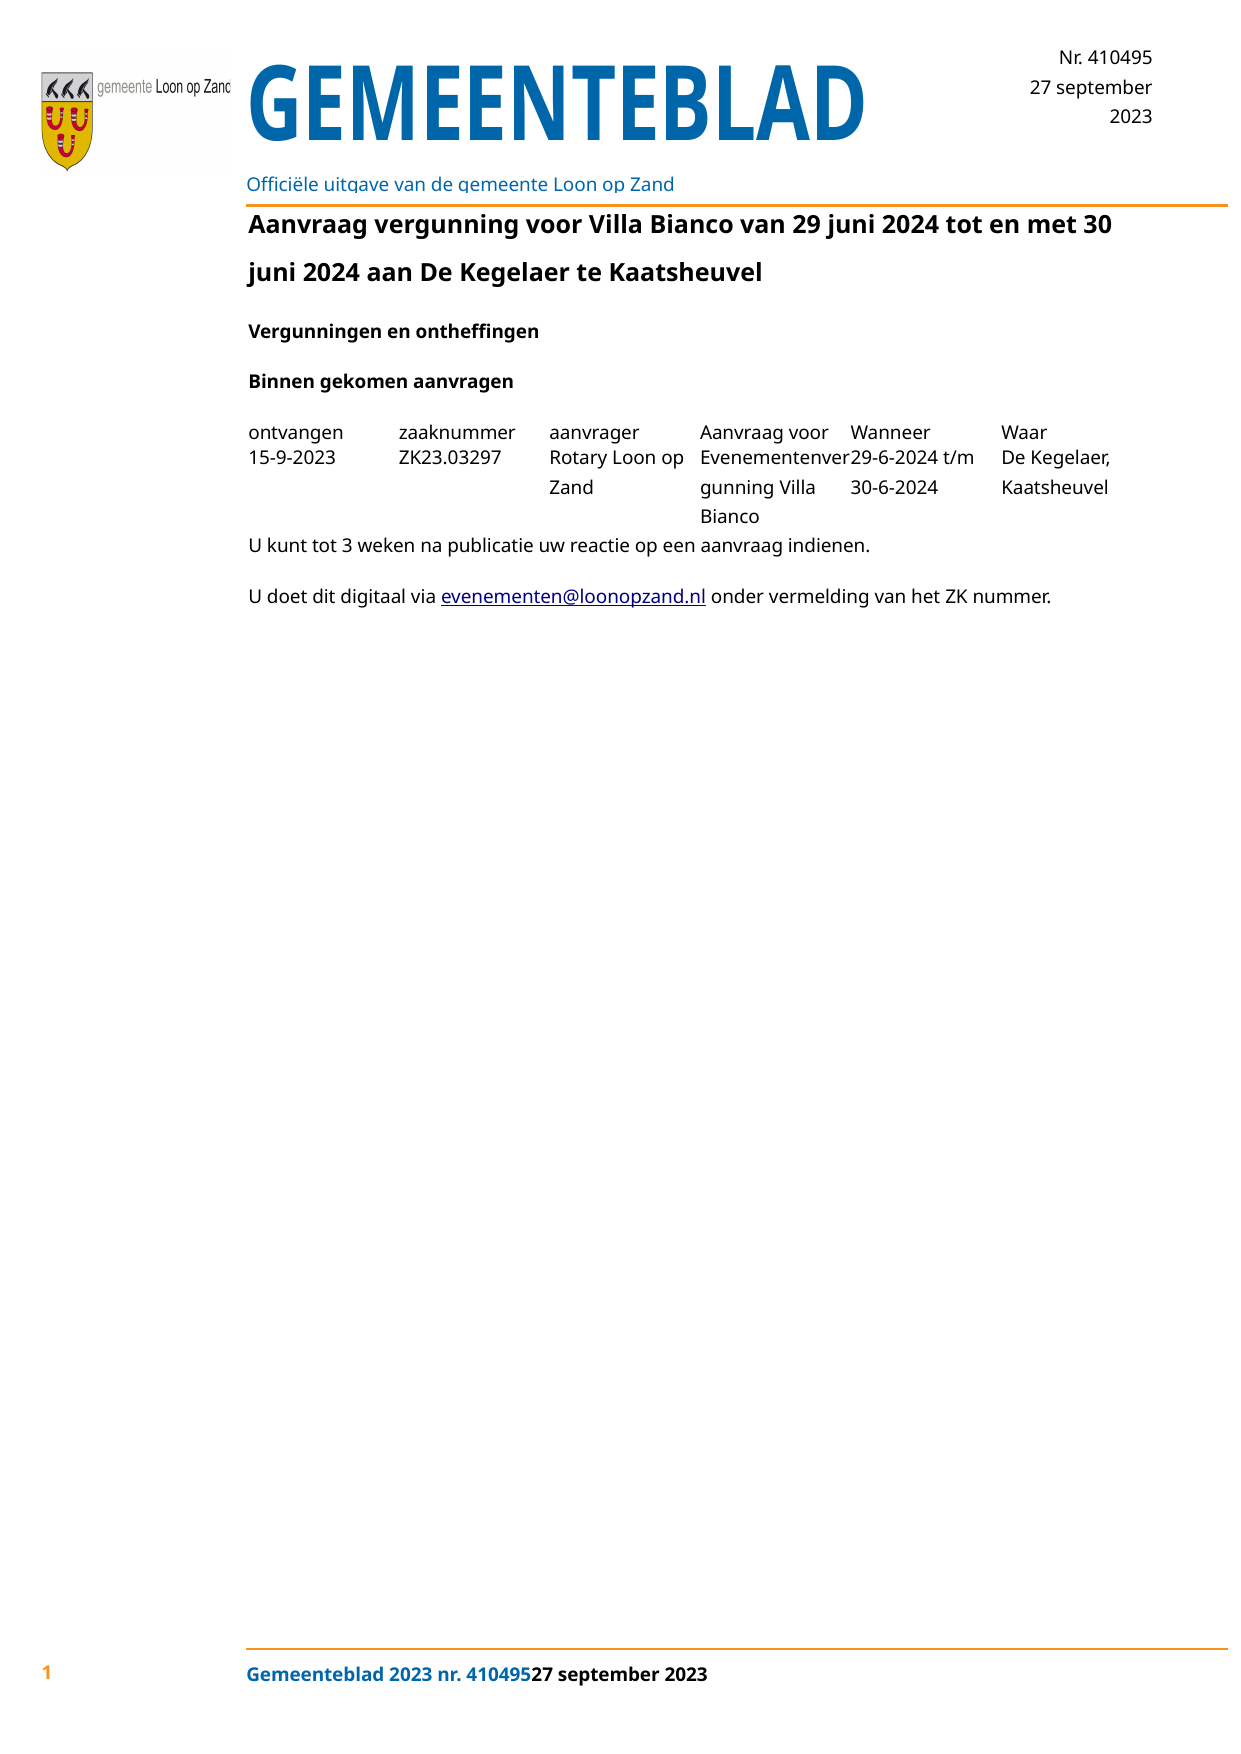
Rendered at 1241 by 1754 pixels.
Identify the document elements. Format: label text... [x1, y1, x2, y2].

table_cell Evenementenvergunning Villa Bianco [700, 445, 850, 529]
table_header zaaknummer [399, 419, 549, 444]
table_header Waar [1001, 419, 1152, 444]
table_cell Rotary Loon op Zand [549, 445, 700, 529]
text Aanvraag vergunning voor Villa Bianco van 29 juni 2024 tot en met 30 juni 2024 aan De Kegelaer te Kaatsheuvel [248, 207, 1152, 288]
text Vergunningen en ontheffingen [248, 318, 1152, 344]
table_cell De Kegelaer, Kaatsheuvel [1001, 445, 1152, 529]
picture [41, 47, 231, 172]
text U doet dit digitaal via evenementen@loonopzand.nl onder vermelding van het ZK nummer. [248, 583, 1152, 609]
table_header aanvrager [549, 419, 700, 444]
table_header ontvangen [248, 419, 398, 444]
text Binnen gekomen aanvragen [248, 368, 1152, 394]
table_header Wanneer [850, 419, 1001, 444]
table_cell 15-9-2023 [248, 445, 398, 529]
text U kunt tot 3 weken na publicatie uw reactie op een aanvraag indienen. [248, 533, 1152, 558]
table_header Aanvraag voor [700, 419, 850, 444]
table_cell 29-6-2024 t/m 30-6-2024 [850, 445, 1001, 529]
table_cell ZK23.03297 [399, 445, 549, 529]
